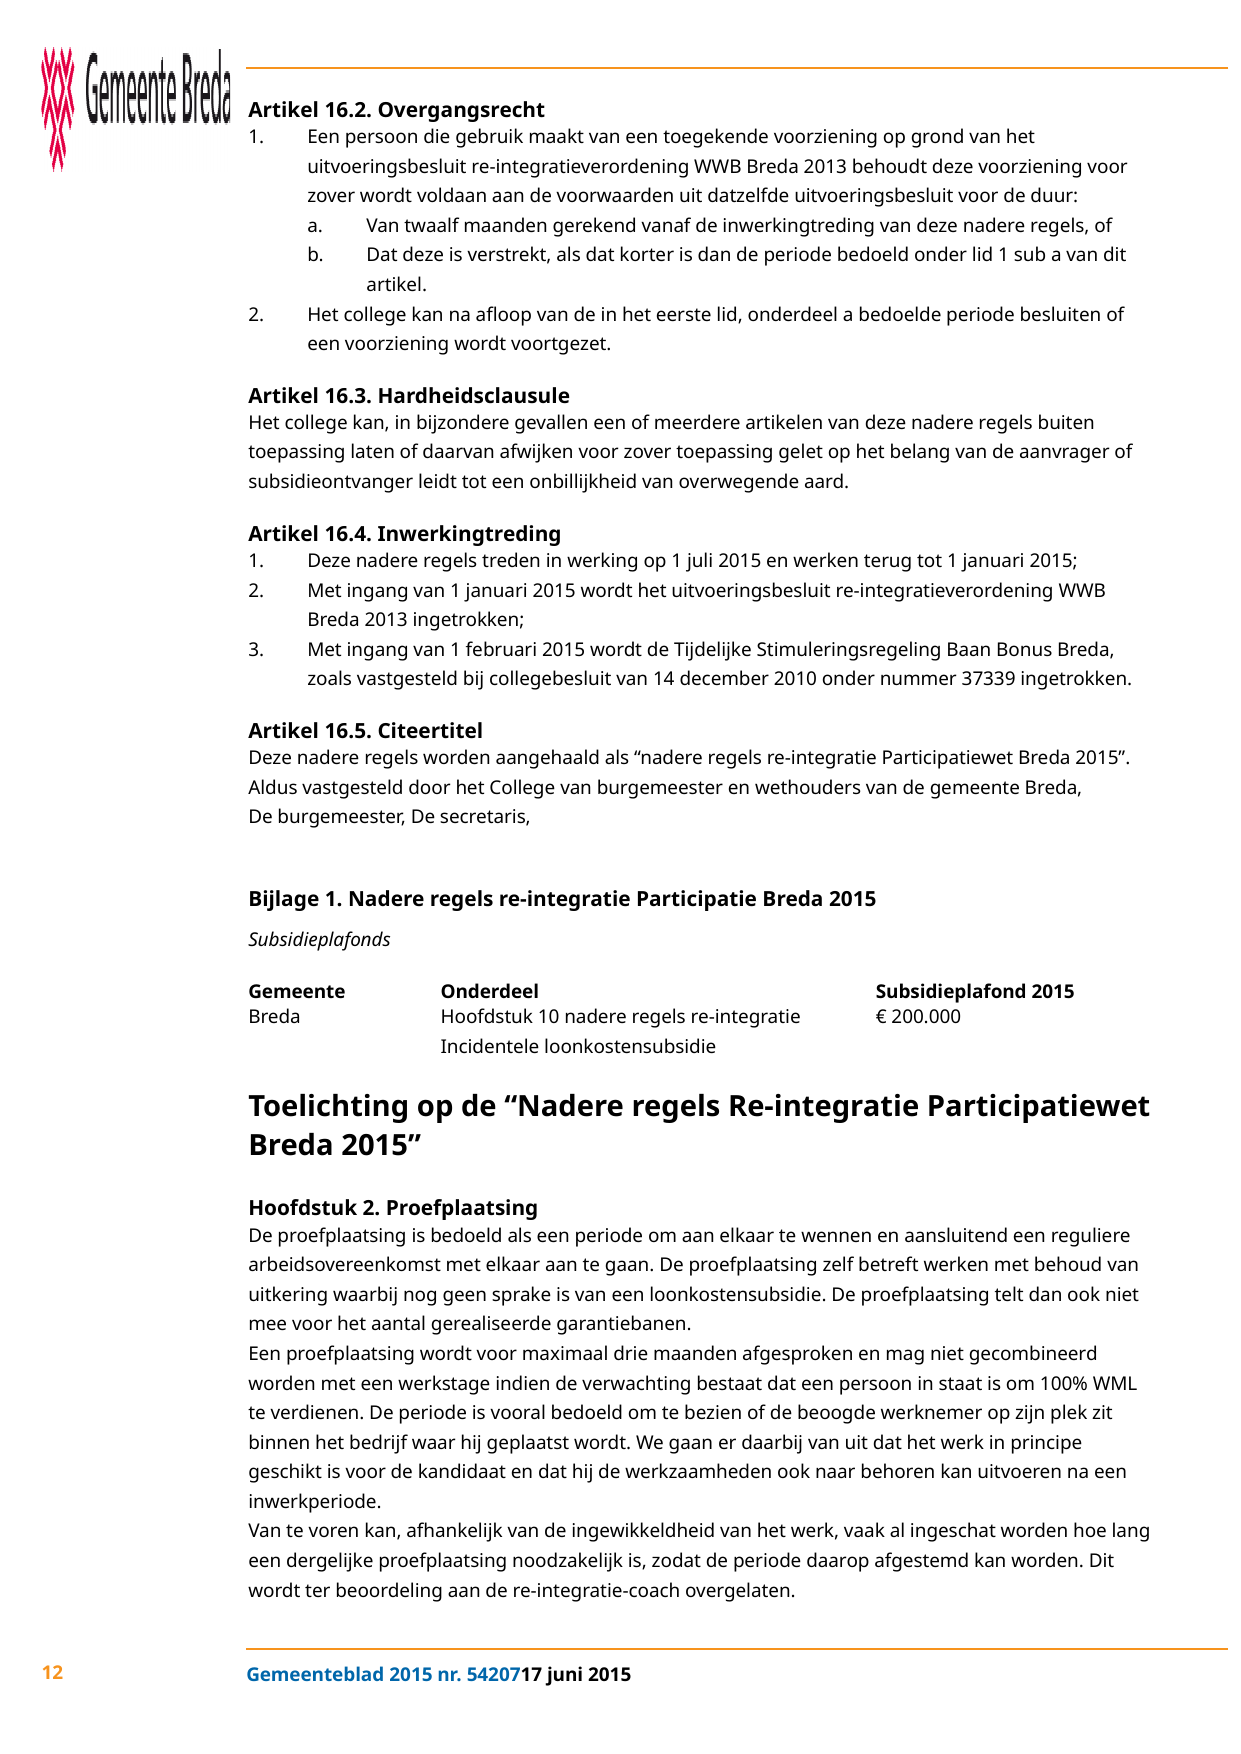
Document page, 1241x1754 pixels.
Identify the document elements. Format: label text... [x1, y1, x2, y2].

text Hoofdstuk 2. Proefplaatsing [248, 1193, 1152, 1222]
text De proefplaatsing is bedoeld als een periode om aan elkaar te wennen en aansluitend een reguliere arbeidsovereenkomst met elkaar aan te gaan. De proefplaatsing zelf betreft werken met behoud van uitkering waarbij nog geen sprake is van een loonkostensubsidie. De proefplaatsing telt dan ook niet mee voor het aantal gerealiseerde garantiebanen. [248, 1222, 1152, 1336]
table_cell Hoofdstuk 10 nadere regels re-integratie Incidentele loonkostensubsidie [440, 1004, 876, 1059]
text Een proefplaatsing wordt voor maximaal drie maanden afgesproken en mag niet gecombineerd worden met een werkstage indien de verwachting bestaat dat een persoon in staat is om 100% WML te verdienen. De periode is vooral bedoeld om te bezien of de beoogde werknemer op zijn plek zit binnen het bedrijf waar hij geplaatst wordt. We gaan er daarbij van uit dat het werk in principe geschikt is voor de kandidaat en dat hij de werkzaamheden ook naar behoren kan uitvoeren na een inwerkperiode. [248, 1340, 1152, 1514]
table_header Subsidieplafond 2015 [876, 978, 1152, 1004]
table_header Onderdeel [440, 978, 876, 1004]
text Bijlage 1. Nadere regels re-integratie Participatie Breda 2015 [248, 884, 1152, 913]
list Met ingang van 1 januari 2015 wordt het uitvoeringsbesluit re-integratieverordening WWB Breda 2013 ingetrokken; [248, 577, 1152, 632]
text Artikel 16.4. Inwerkingtreding [248, 519, 1152, 547]
text Toelichting op de “Nadere regels Re-integratie Participatiewet Breda 2015” [248, 1085, 1152, 1164]
text Aldus vastgesteld door het College van burgemeester en wethouders van de gemeente Breda, [248, 774, 1152, 800]
table_cell € 200.000 [876, 1004, 1152, 1059]
text Artikel 16.5. Citeertitel [248, 716, 1152, 744]
picture [41, 47, 231, 172]
text Subsidieplafonds [248, 927, 1152, 952]
list Dat deze is verstrekt, als dat korter is dan de periode bedoeld onder lid 1 sub a van dit artikel. [307, 242, 1152, 297]
table_cell Breda [248, 1004, 440, 1059]
text De burgemeester, De secretaris, [248, 803, 1152, 829]
list Het college kan na afloop van de in het eerste lid, onderdeel a bedoelde periode besluiten of een voorziening wordt voortgezet. [248, 301, 1152, 356]
list Met ingang van 1 februari 2015 wordt de Tijdelijke Stimuleringsregeling Baan Bonus Breda, zoals vastgesteld bij collegebesluit van 14 december 2010 onder nummer 37339 ingetrokken. [248, 636, 1152, 691]
text Artikel 16.2. Overgangsrecht [248, 95, 1152, 123]
text Van te voren kan, afhankelijk van de ingewikkeldheid van het werk, vaak al ingeschat worden hoe lang een dergelijke proefplaatsing noodzakelijk is, zodat de periode daarop afgestemd kan worden. Dit wordt ter beoordeling aan de re-integratie-coach overgelaten. [248, 1518, 1152, 1602]
list Deze nadere regels treden in werking op 1 juli 2015 en werken terug tot 1 januari 2015; [248, 547, 1152, 573]
list Van twaalf maanden gerekend vanaf de inwerkingtreding van deze nadere regels, of [307, 212, 1152, 238]
text Deze nadere regels worden aangehaald als “nadere regels re-integratie Participatiewet Breda 2015”. [248, 744, 1152, 770]
table_header Gemeente [248, 978, 440, 1004]
text Het college kan, in bijzondere gevallen een of meerdere artikelen van deze nadere regels buiten toepassing laten of daarvan afwijken voor zover toepassing gelet op het belang van de aanvrager of subsidieontvanger leidt tot een onbillijkheid van overwegende aard. [248, 409, 1152, 494]
text Artikel 16.3. Hardheidsclausule [248, 381, 1152, 409]
list Een persoon die gebruik maakt van een toegekende voorziening op grond van het uitvoeringsbesluit re-integratieverordening WWB Breda 2013 behoudt deze voorziening voor zover wordt voldaan aan de voorwaarden uit datzelfde uitvoeringsbesluit voor de duur: [248, 123, 1152, 208]
